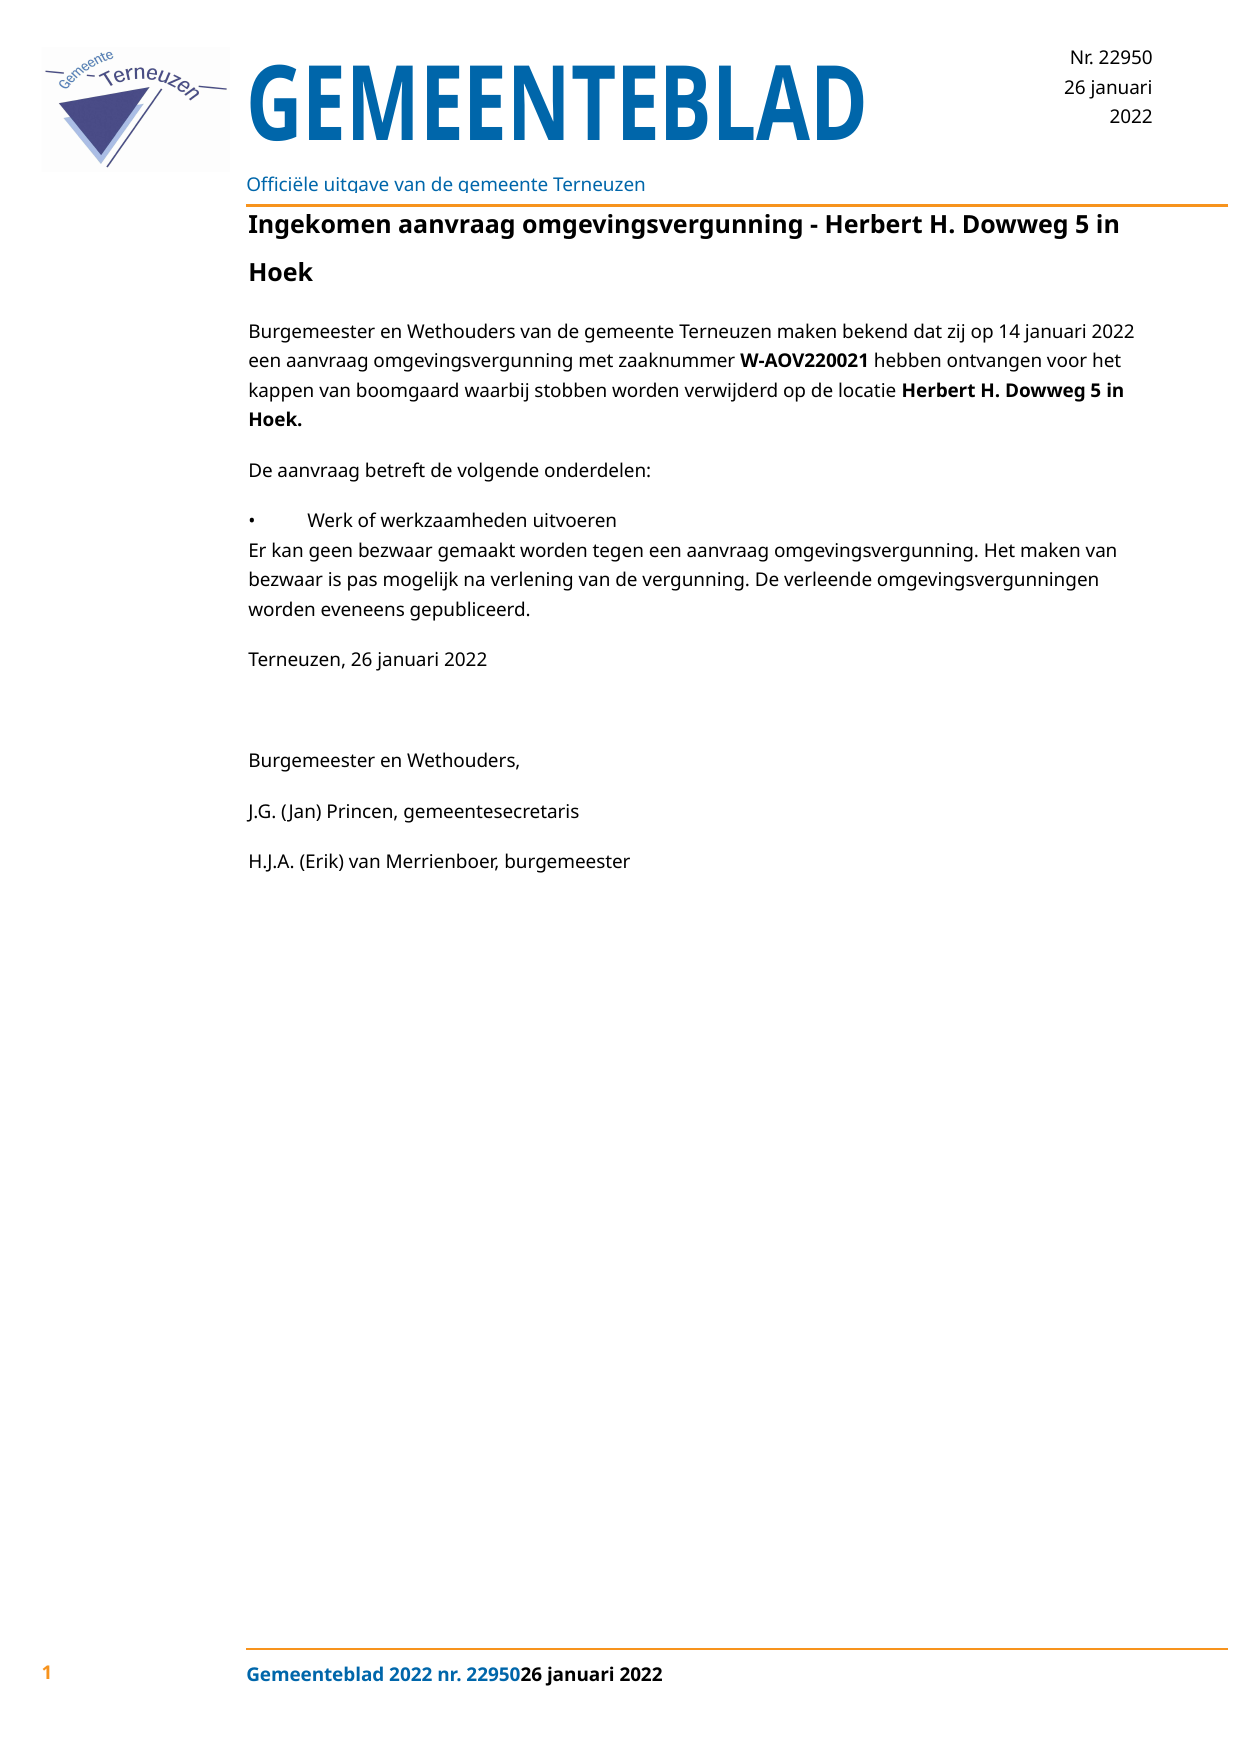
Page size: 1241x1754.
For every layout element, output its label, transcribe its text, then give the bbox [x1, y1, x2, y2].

text Burgemeester en Wethouders, [248, 747, 1152, 773]
text De aanvraag betreft de volgende onderdelen: [248, 457, 1152, 483]
text Ingekomen aanvraag omgevingsvergunning - Herbert H. Dowweg 5 in Hoek [248, 207, 1152, 288]
list Werk of werkzaamheden uitvoeren [248, 507, 1152, 533]
text Burgemeester en Wethouders van de gemeente Terneuzen maken bekend dat zij op 14 januari 2022 een aanvraag omgevingsvergunning met zaaknummer W-AOV220021 hebben ontvangen voor het kappen van boomgaard waarbij stobben worden verwijderd op de locatie Herbert H. Dowweg 5 in Hoek. [248, 318, 1152, 432]
text H.J.A. (Erik) van Merrienboer, burgemeester [248, 848, 1152, 874]
text Terneuzen, 26 januari 2022 [248, 647, 1152, 672]
text J.G. (Jan) Princen, gemeentesecretaris [248, 798, 1152, 824]
picture [41, 47, 231, 172]
text Er kan geen bezwaar gemaakt worden tegen een aanvraag omgevingsvergunning. Het maken van bezwaar is pas mogelijk na verlening van de vergunning. De verleende omgevingsvergunningen worden eveneens gepubliceerd. [248, 537, 1152, 622]
